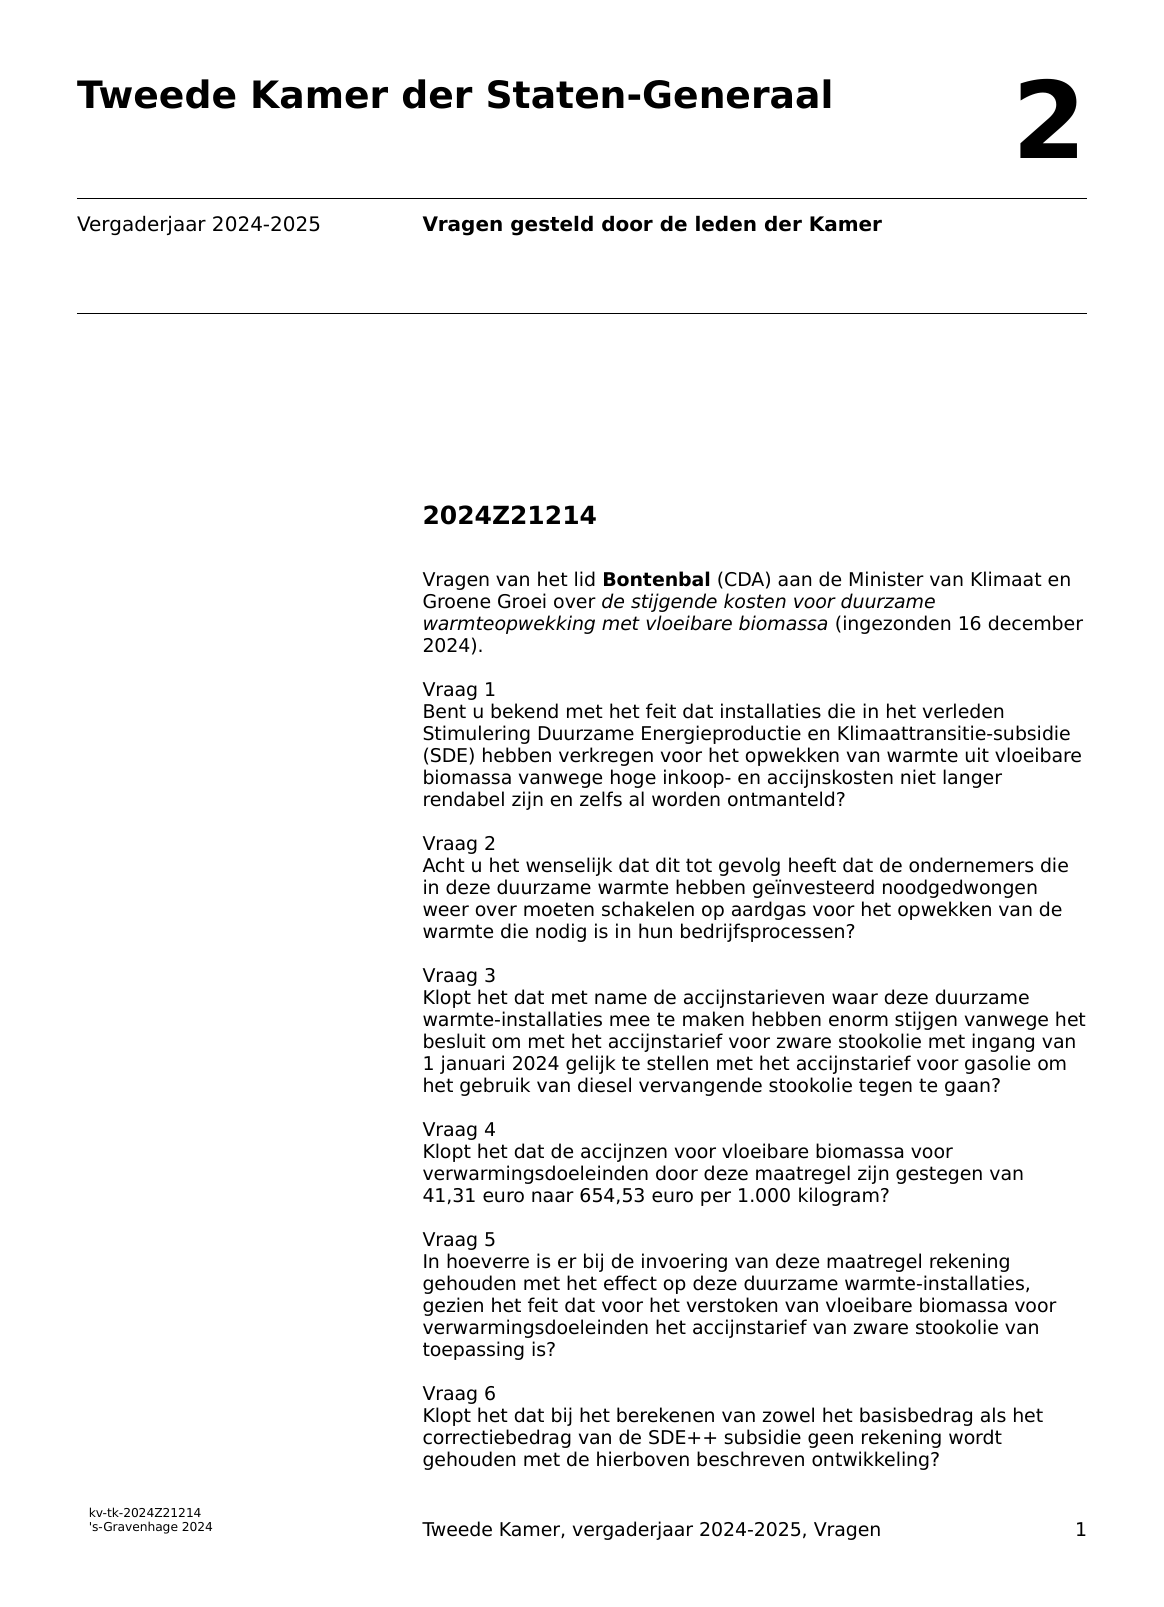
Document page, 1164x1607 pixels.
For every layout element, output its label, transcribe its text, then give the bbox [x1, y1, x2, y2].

text Vraag 1 [422, 679, 1087, 701]
text Vragen van het lid Bontenbal (CDA) aan de Minister van Klimaat en Groene Groei over de stijgende kosten voor duurzame warmteopwekking met vloeibare biomassa (ingezonden 16 december 2024). [422, 569, 1087, 657]
text Klopt het dat met name de accijnstarieven waar deze duurzame warmte-installaties mee te maken hebben enorm stijgen vanwege het besluit om met het accijnstarief voor zware stookolie met ingang van 1 januari 2024 gelijk te stellen met het accijnstarief voor gasolie om het gebruik van diesel vervangende stookolie tegen te gaan? [422, 987, 1087, 1097]
table_cell Vragen gesteld door de leden der Kamer [422, 199, 1087, 313]
text 's-Gravenhage 2024 [88, 1520, 323, 1534]
text Klopt het dat bij het berekenen van zowel het basisbedrag als het correctiebedrag van de SDE++ subsidie geen rekening wordt gehouden met de hierboven beschreven ontwikkeling? [422, 1405, 1087, 1471]
text Klopt het dat de accijnzen voor vloeibare biomassa voor verwarmingsdoeleinden door deze maatregel zijn gestegen van 41,31 euro naar 654,53 euro per 1.000 kilogram? [422, 1141, 1087, 1207]
text Bent u bekend met het feit dat installaties die in het verleden Stimulering Duurzame Energieproductie en Klimaattransitie-subsidie (SDE) hebben verkregen voor het opwekken van warmte uit vloeibare biomassa vanwege hoge inkoop- en accijnskosten niet langer rendabel zijn en zelfs al worden ontmanteld? [422, 701, 1087, 811]
text Vraag 4 [422, 1119, 1087, 1141]
text Vraag 6 [422, 1383, 1087, 1405]
text 2024Z21214 [422, 501, 1087, 531]
text Vraag 5 [422, 1229, 1087, 1251]
text In hoeverre is er bij de invoering van deze maatregel rekening gehouden met het effect op deze duurzame warmte-installaties, gezien het feit dat voor het verstoken van vloeibare biomassa voor verwarmingsdoeleinden het accijnstarief van zware stookolie van toepassing is? [422, 1251, 1087, 1361]
table_header 2 [886, 59, 1087, 198]
text kv-tk-2024Z21214 [88, 1506, 323, 1520]
table_cell Vergaderjaar 2024-2025 [77, 199, 422, 313]
text Vraag 3 [422, 965, 1087, 987]
text Vraag 2 [422, 833, 1087, 855]
table_header Tweede Kamer der Staten-Generaal [77, 59, 886, 198]
text Acht u het wenselijk dat dit tot gevolg heeft dat de ondernemers die in deze duurzame warmte hebben geïnvesteerd noodgedwongen weer over moeten schakelen op aardgas voor het opwekken van de warmte die nodig is in hun bedrijfsprocessen? [422, 855, 1087, 943]
